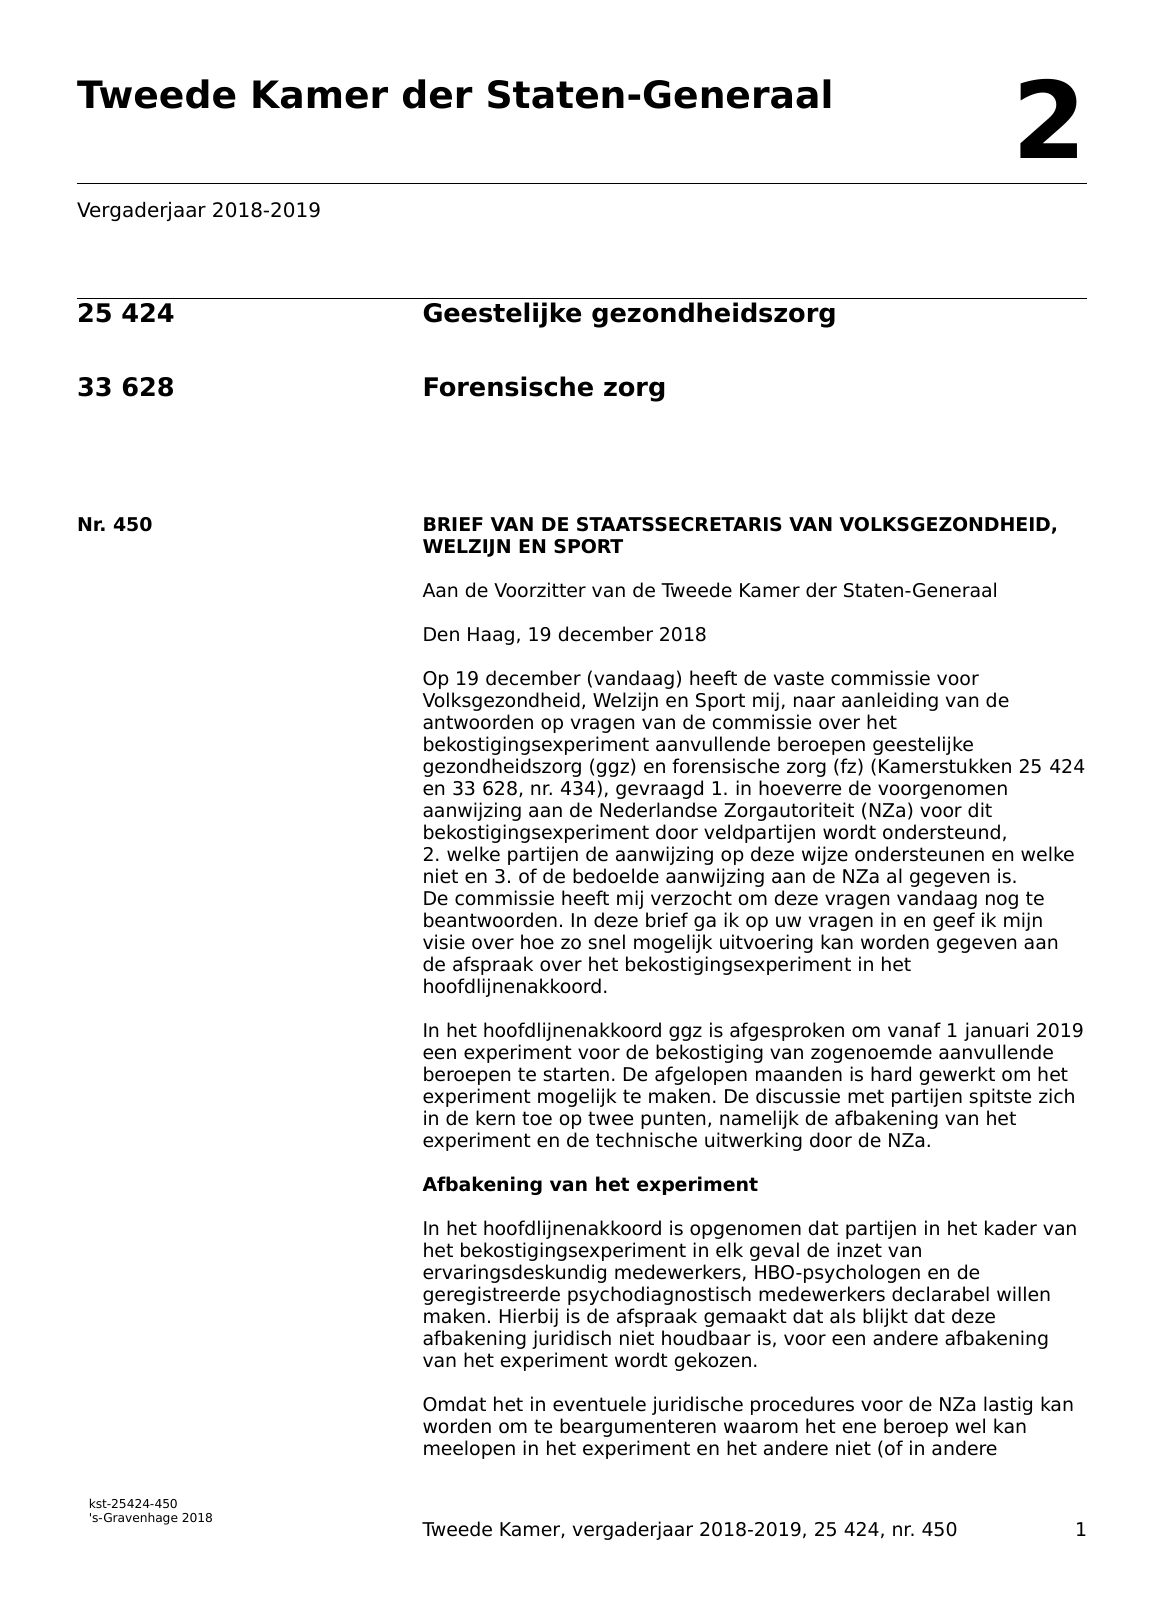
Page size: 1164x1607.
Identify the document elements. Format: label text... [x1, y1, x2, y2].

subtitle Nr. 450 BRIEF VAN DE STAATSSECRETARIS VAN VOLKSGEZONDHEID, WELZIJN EN SPORT [77, 514, 1087, 558]
text Aan de Voorzitter van de Tweede Kamer der Staten-Generaal [422, 580, 1087, 602]
text Omdat het in eventuele juridische procedures voor de NZa lastig kan worden om te beargumenteren waarom het ene beroep wel kan meelopen in het experiment en het andere niet (of in andere [422, 1394, 1087, 1460]
text Op 19 december (vandaag) heeft de vaste commissie voor Volksgezondheid, Welzijn en Sport mij, naar aanleiding van de antwoorden op vragen van de commissie over het bekostigingsexperiment aanvullende beroepen geestelijke gezondheidszorg (ggz) en forensische zorg (fz) (Kamerstukken 25 424 en 33 628, nr. 434), gevraagd 1. in hoeverre de voorgenomen aanwijzing aan de Nederlandse Zorgautoriteit (NZa) voor dit bekostigingsexperiment door veldpartijen wordt ondersteund, 2. welke partijen de aanwijzing op deze wijze ondersteunen en welke niet en 3. of de bedoelde aanwijzing aan de NZa al gegeven is. [422, 668, 1087, 888]
table_header 2 [886, 59, 1087, 183]
text 's-Gravenhage 2018 [88, 1511, 323, 1525]
subtitle Afbakening van het experiment [422, 1174, 1087, 1196]
text Den Haag, 19 december 2018 [422, 624, 1087, 646]
text kst-25424-450 [88, 1497, 323, 1511]
text In het hoofdlijnenakkoord is opgenomen dat partijen in het kader van het bekostigingsexperiment in elk geval de inzet van ervaringsdeskundig medewerkers, HBO-psychologen en de geregistreerde psychodiagnostisch medewerkers declarabel willen maken. Hierbij is de afspraak gemaakt dat als blijkt dat deze afbakening juridisch niet houdbaar is, voor een andere afbakening van het experiment wordt gekozen. [422, 1218, 1087, 1372]
text In het hoofdlijnenakkoord ggz is afgesproken om vanaf 1 januari 2019 een experiment voor de bekostiging van zogenoemde aanvullende beroepen te starten. De afgelopen maanden is hard gewerkt om het experiment mogelijk te maken. De discussie met partijen spitste zich in de kern toe op twee punten, namelijk de afbakening van het experiment en de technische uitwerking door de NZa. [422, 1020, 1087, 1152]
table_cell Vergaderjaar 2018-2019 [77, 184, 1087, 298]
subtitle 25 424 Geestelijke gezondheidszorg [77, 299, 1087, 329]
subtitle 33 628 Forensische zorg [77, 373, 1087, 403]
text De commissie heeft mij verzocht om deze vragen vandaag nog te beantwoorden. In deze brief ga ik op uw vragen in en geef ik mijn visie over hoe zo snel mogelijk uitvoering kan worden gegeven aan de afspraak over het bekostigingsexperiment in het hoofdlijnenakkoord. [422, 888, 1087, 998]
table_header Tweede Kamer der Staten-Generaal [77, 59, 886, 183]
